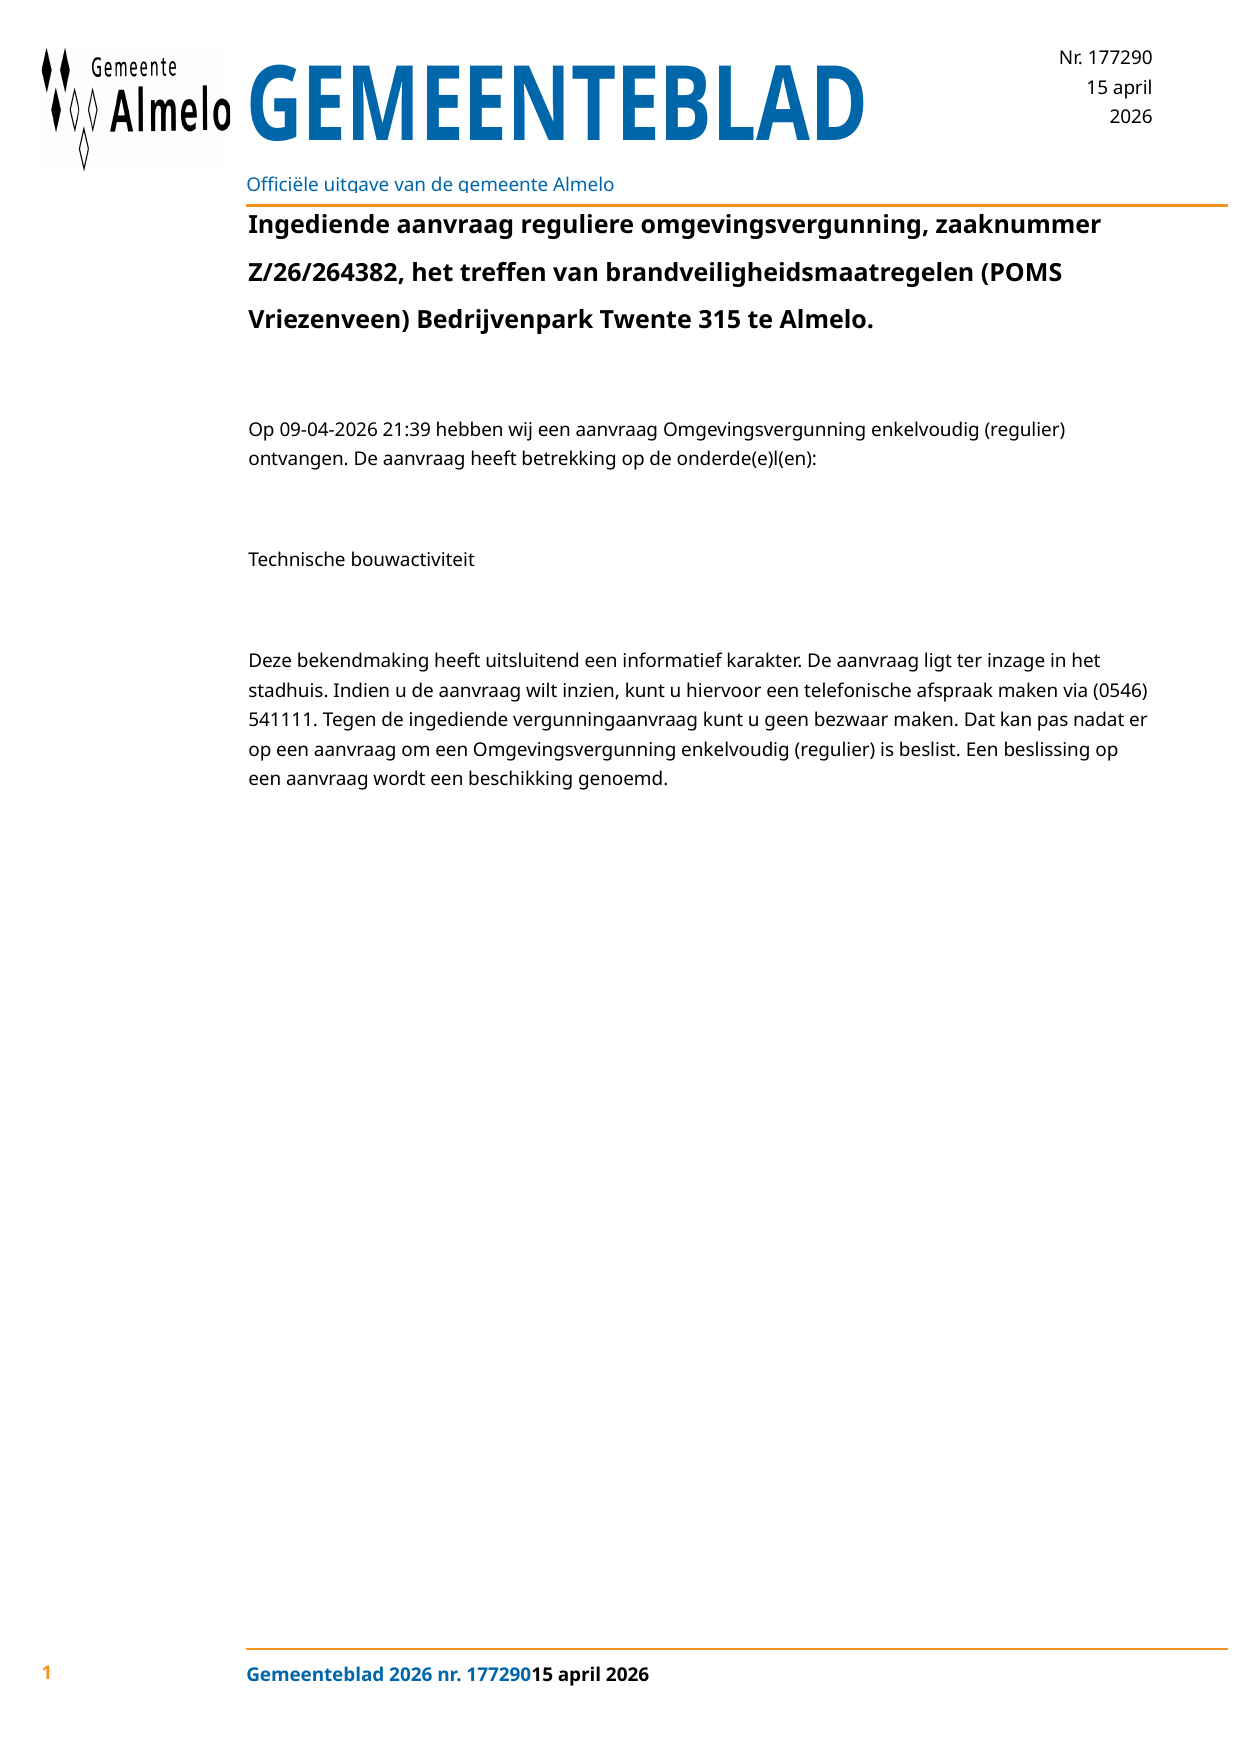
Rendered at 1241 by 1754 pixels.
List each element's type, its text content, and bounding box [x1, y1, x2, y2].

picture [41, 47, 231, 172]
text Deze bekendmaking heeft uitsluitend een informatief karakter. De aanvraag ligt ter inzage in het stadhuis. Indien u de aanvraag wilt inzien, kunt u hiervoor een telefonische afspraak maken via (0546) 541111. Tegen de ingediende vergunningaanvraag kunt u geen bezwaar maken. Dat kan pas nadat er op een aanvraag om een Omgevingsvergunning enkelvoudig (regulier) is beslist. Een beslissing op een aanvraag wordt een beschikking genoemd. [248, 647, 1152, 791]
text Op 09-04-2026 21:39 hebben wij een aanvraag Omgevingsvergunning enkelvoudig (regulier) ontvangen. De aanvraag heeft betrekking op de onderde(e)l(en): [248, 416, 1152, 471]
text Ingediende aanvraag reguliere omgevingsvergunning, zaaknummer Z/26/264382, het treffen van brandveiligheidsmaatregelen (POMS Vriezenveen) Bedrijvenpark Twente 315 te Almelo. [248, 207, 1152, 336]
text Technische bouwactiviteit [248, 546, 1152, 572]
